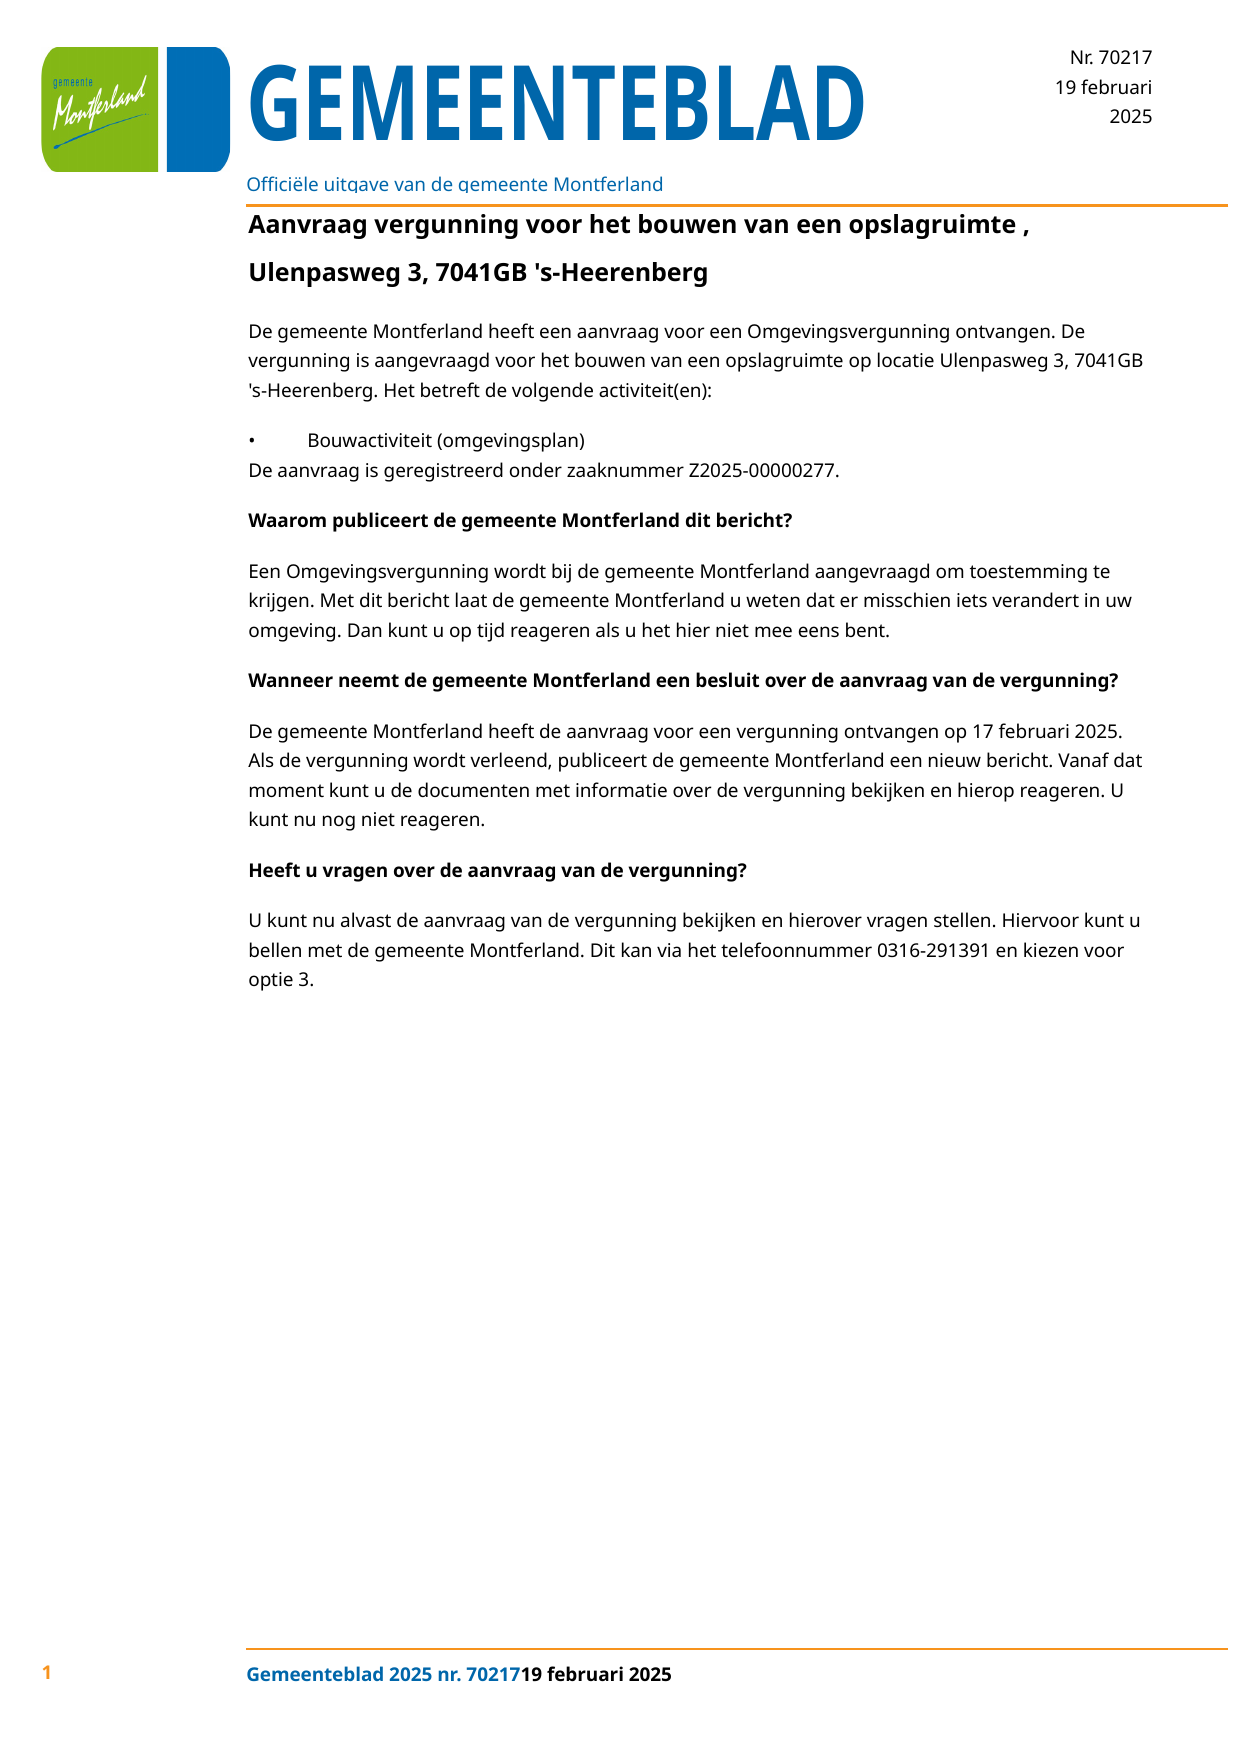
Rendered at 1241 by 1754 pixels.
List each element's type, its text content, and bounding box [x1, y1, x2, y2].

text Waarom publiceert de gemeente Montferland dit bericht? [248, 507, 1152, 533]
text De aanvraag is geregistreerd onder zaaknummer Z2025-00000277. [248, 457, 1152, 483]
text Wanneer neemt de gemeente Montferland een besluit over de aanvraag van de vergunning? [248, 667, 1152, 693]
text De gemeente Montferland heeft de aanvraag voor een vergunning ontvangen op 17 februari 2025. Als de vergunning wordt verleend, publiceert de gemeente Montferland een nieuw bericht. Vanaf dat moment kunt u de documenten met informatie over de vergunning bekijken en hierop reageren. U kunt nu nog niet reageren. [248, 718, 1152, 832]
picture [41, 47, 231, 172]
text Een Omgevingsvergunning wordt bij de gemeente Montferland aangevraagd om toestemming te krijgen. Met dit bericht laat de gemeente Montferland u weten dat er misschien iets verandert in uw omgeving. Dan kunt u op tijd reageren als u het hier niet mee eens bent. [248, 558, 1152, 643]
text Heeft u vragen over de aanvraag van de vergunning? [248, 857, 1152, 883]
list Bouwactiviteit (omgevingsplan) [248, 427, 1152, 453]
text U kunt nu alvast de aanvraag van de vergunning bekijken en hierover vragen stellen. Hiervoor kunt u bellen met de gemeente Montferland. Dit kan via het telefoonnummer 0316-291391 en kiezen voor optie 3. [248, 907, 1152, 992]
text De gemeente Montferland heeft een aanvraag voor een Omgevingsvergunning ontvangen. De vergunning is aangevraagd voor het bouwen van een opslagruimte op locatie Ulenpasweg 3, 7041GB 's-Heerenberg. Het betreft de volgende activiteit(en): [248, 318, 1152, 403]
text Aanvraag vergunning voor het bouwen van een opslagruimte , Ulenpasweg 3, 7041GB 's-Heerenberg [248, 207, 1152, 288]
